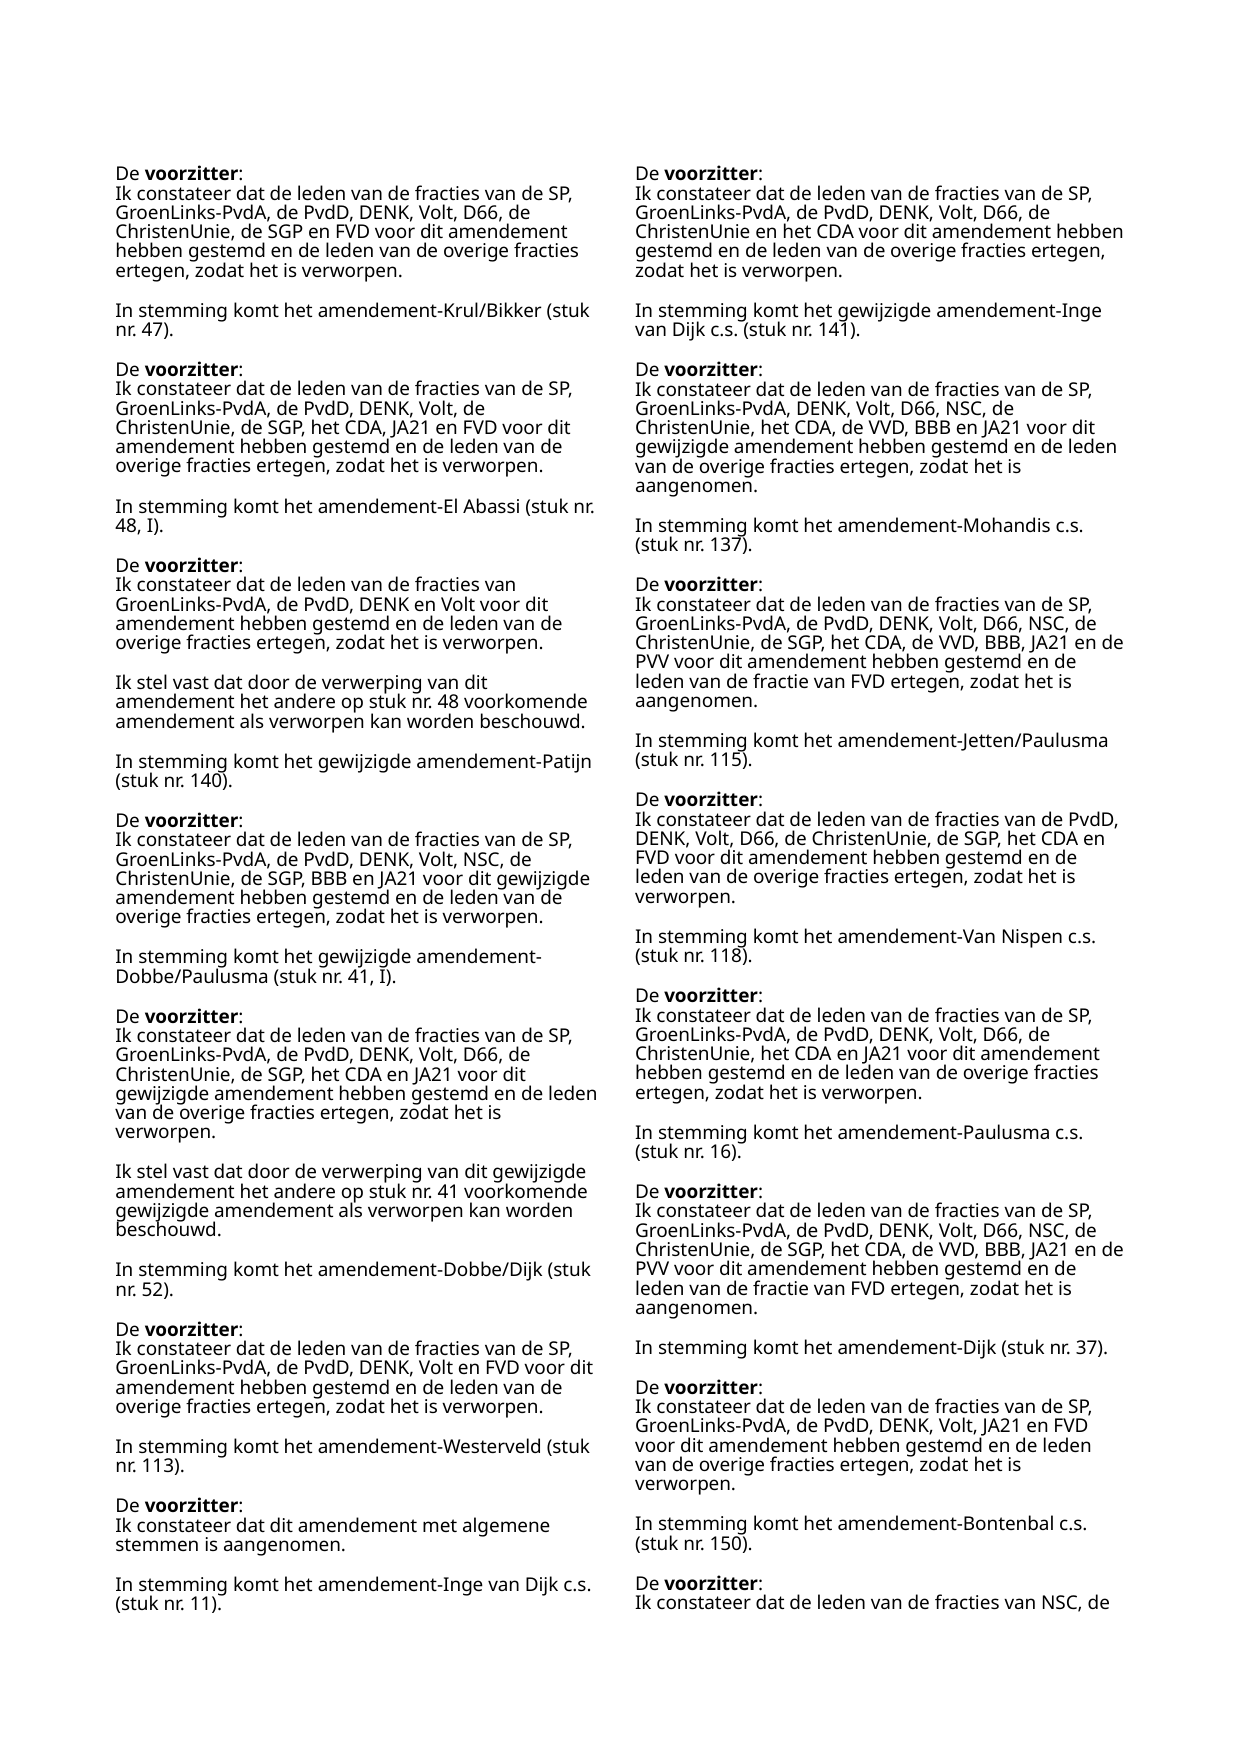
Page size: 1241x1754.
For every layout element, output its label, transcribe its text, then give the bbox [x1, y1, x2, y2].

text De voorzitter: [635, 1575, 1125, 1594]
text In stemming komt het gewijzigde amendement-Patijn (stuk nr. 140). [115, 753, 605, 791]
text Ik constateer dat de leden van de fracties van de SP, GroenLinks-PvdA, de PvdD, DENK, Volt, de ChristenUnie, de SGP, het CDA, JA21 en FVD voor dit amendement hebben gestemd en de leden van de overige fracties ertegen, zodat het is verworpen. [115, 380, 605, 477]
text In stemming komt het amendement-Dijk (stuk nr. 37). [635, 1339, 1125, 1358]
text Ik constateer dat de leden van de fracties van NSC, de [635, 1594, 1125, 1613]
text De voorzitter: [115, 557, 605, 576]
text Ik constateer dat de leden van de fracties van de SP, GroenLinks-PvdA, de PvdD, DENK, Volt en FVD voor dit amendement hebben gestemd en de leden van de overige fracties ertegen, zodat het is verworpen. [115, 1340, 605, 1417]
text Ik constateer dat de leden van de fracties van de SP, GroenLinks-PvdA, de PvdD, DENK, Volt, JA21 en FVD voor dit amendement hebben gestemd en de leden van de overige fracties ertegen, zodat het is verworpen. [635, 1398, 1125, 1494]
text Ik constateer dat de leden van de fracties van de SP, GroenLinks-PvdA, de PvdD, DENK, Volt, D66, de ChristenUnie, de SGP, het CDA en JA21 voor dit gewijzigde amendement hebben gestemd en de leden van de overige fracties ertegen, zodat het is verworpen. [115, 1027, 605, 1143]
text In stemming komt het amendement-Bontenbal c.s. (stuk nr. 150). [635, 1515, 1125, 1554]
text De voorzitter: [635, 1379, 1125, 1398]
text In stemming komt het amendement-Jetten/Paulusma (stuk nr. 115). [635, 732, 1125, 771]
text In stemming komt het amendement-El Abassi (stuk nr. 48, I). [115, 498, 605, 536]
text Ik constateer dat de leden van de fracties van de SP, GroenLinks-PvdA, de PvdD, DENK, Volt, D66, de ChristenUnie en het CDA voor dit amendement hebben gestemd en de leden van de overige fracties ertegen, zodat het is verworpen. [635, 185, 1125, 281]
text Ik constateer dat de leden van de fracties van GroenLinks-PvdA, de PvdD, DENK en Volt voor dit amendement hebben gestemd en de leden van de overige fracties ertegen, zodat het is verworpen. [115, 576, 605, 653]
text Ik constateer dat de leden van de fracties van de SP, GroenLinks-PvdA, de PvdD, DENK, Volt, D66, de ChristenUnie, het CDA en JA21 voor dit amendement hebben gestemd en de leden van de overige fracties ertegen, zodat het is verworpen. [635, 1007, 1125, 1103]
text Ik constateer dat de leden van de fracties van de PvdD, DENK, Volt, D66, de ChristenUnie, de SGP, het CDA en FVD voor dit amendement hebben gestemd en de leden van de overige fracties ertegen, zodat het is verworpen. [635, 811, 1125, 907]
text Ik constateer dat de leden van de fracties van de SP, GroenLinks-PvdA, de PvdD, DENK, Volt, D66, NSC, de ChristenUnie, de SGP, het CDA, de VVD, BBB, JA21 en de PVV voor dit amendement hebben gestemd en de leden van de fractie van FVD ertegen, zodat het is aangenomen. [635, 1202, 1125, 1318]
text De voorzitter: [635, 576, 1125, 596]
text De voorzitter: [115, 361, 605, 380]
text In stemming komt het amendement-Krul/Bikker (stuk nr. 47). [115, 302, 605, 340]
text Ik stel vast dat door de verwerping van dit gewijzigde amendement het andere op stuk nr. 41 voorkomende gewijzigde amendement als verworpen kan worden beschouwd. [115, 1163, 605, 1241]
text Ik constateer dat de leden van de fracties van de SP, GroenLinks-PvdA, de PvdD, DENK, Volt, D66, NSC, de ChristenUnie, de SGP, het CDA, de VVD, BBB, JA21 en de PVV voor dit amendement hebben gestemd en de leden van de fractie van FVD ertegen, zodat het is aangenomen. [635, 596, 1125, 711]
text De voorzitter: [635, 987, 1125, 1007]
text De voorzitter: [635, 165, 1125, 185]
text In stemming komt het amendement-Paulusma c.s. (stuk nr. 16). [635, 1124, 1125, 1162]
text Ik stel vast dat door de verwerping van dit amendement het andere op stuk nr. 48 voorkomende amendement als verworpen kan worden beschouwd. [115, 674, 605, 732]
text In stemming komt het amendement-Van Nispen c.s. (stuk nr. 118). [635, 928, 1125, 966]
text Ik constateer dat de leden van de fracties van de SP, GroenLinks-PvdA, DENK, Volt, D66, NSC, de ChristenUnie, het CDA, de VVD, BBB en JA21 voor dit gewijzigde amendement hebben gestemd en de leden van de overige fracties ertegen, zodat het is aangenomen. [635, 381, 1125, 496]
text In stemming komt het amendement-Inge van Dijk c.s. (stuk nr. 11). [115, 1576, 605, 1614]
text Ik constateer dat de leden van de fracties van de SP, GroenLinks-PvdA, de PvdD, DENK, Volt, D66, de ChristenUnie, de SGP en FVD voor dit amendement hebben gestemd en de leden van de overige fracties ertegen, zodat het is verworpen. [115, 184, 605, 281]
text De voorzitter: [115, 812, 605, 831]
text In stemming komt het amendement-Westerveld (stuk nr. 113). [115, 1438, 605, 1477]
text De voorzitter: [635, 1183, 1125, 1202]
text In stemming komt het amendement-Mohandis c.s. (stuk nr. 137). [635, 517, 1125, 556]
text In stemming komt het amendement-Dobbe/Dijk (stuk nr. 52). [115, 1261, 605, 1300]
text De voorzitter: [635, 791, 1125, 811]
text De voorzitter: [635, 361, 1125, 381]
text Ik constateer dat de leden van de fracties van de SP, GroenLinks-PvdA, de PvdD, DENK, Volt, NSC, de ChristenUnie, de SGP, BBB en JA21 voor dit gewijzigde amendement hebben gestemd en de leden van de overige fracties ertegen, zodat het is verworpen. [115, 831, 605, 928]
text Ik constateer dat dit amendement met algemene stemmen is aangenomen. [115, 1517, 605, 1555]
text In stemming komt het gewijzigde amendement-Inge van Dijk c.s. (stuk nr. 141). [635, 302, 1125, 340]
text De voorzitter: [115, 165, 605, 184]
text De voorzitter: [115, 1497, 605, 1517]
text De voorzitter: [115, 1008, 605, 1027]
text De voorzitter: [115, 1321, 605, 1340]
text In stemming komt het gewijzigde amendement-Dobbe/Paulusma (stuk nr. 41, I). [115, 948, 605, 987]
